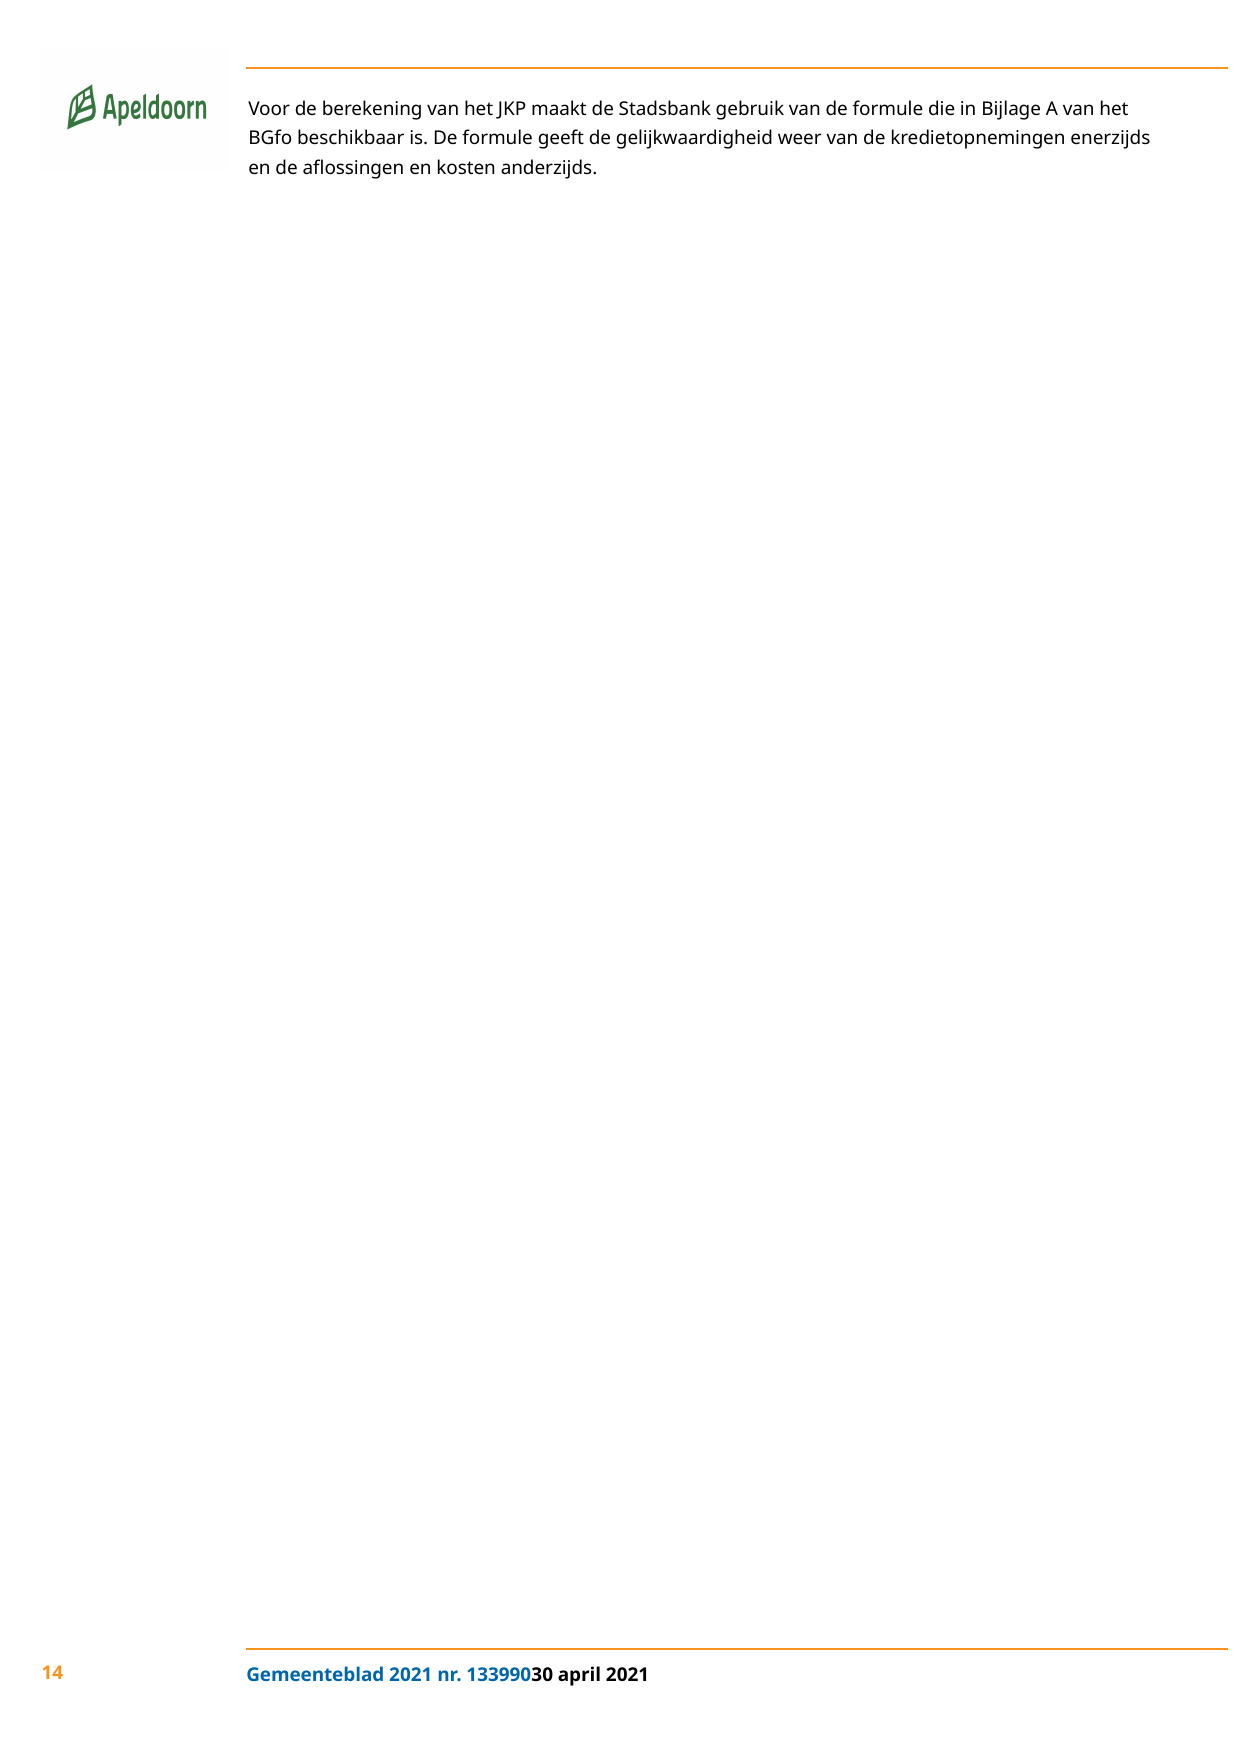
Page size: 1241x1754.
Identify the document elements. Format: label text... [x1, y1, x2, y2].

text Voor de berekening van het JKP maakt de Stadsbank gebruik van de formule die in Bijlage A van het BGfo beschikbaar is. De formule geeft de gelijkwaardigheid weer van de kredietopnemingen enerzijds en de aflossingen en kosten anderzijds. [248, 95, 1152, 180]
picture [41, 47, 231, 172]
